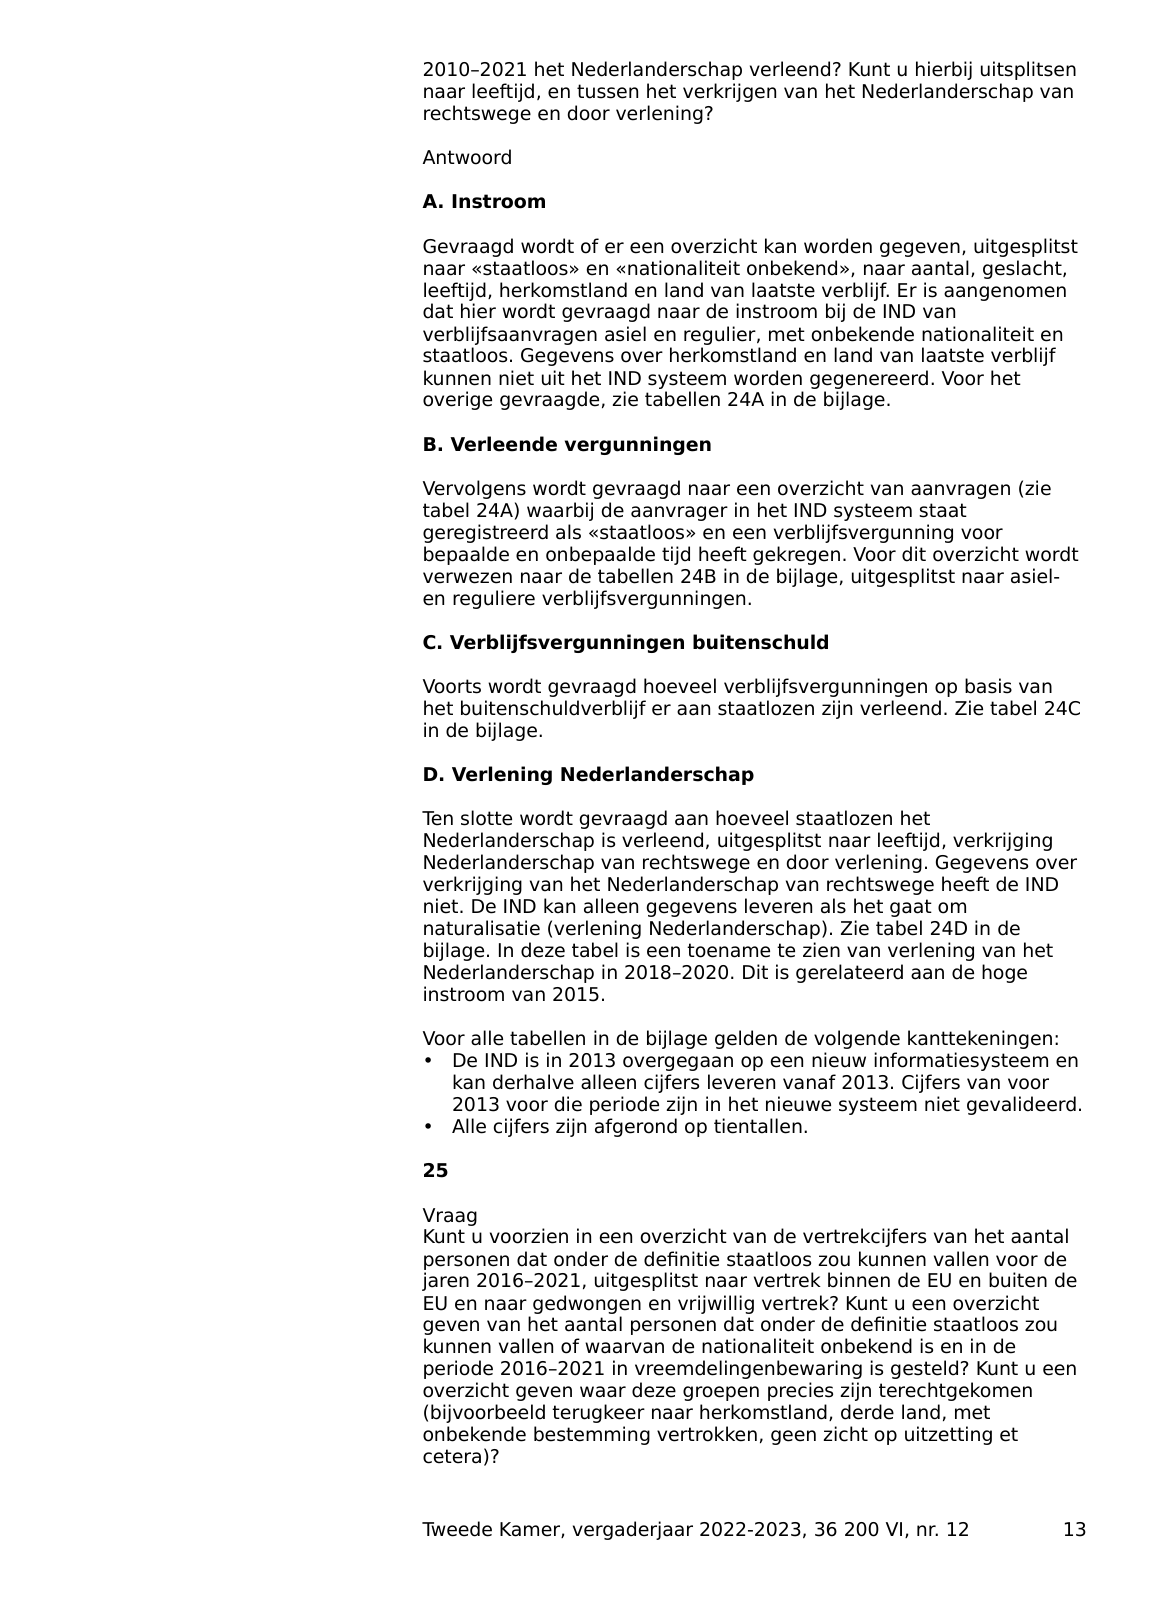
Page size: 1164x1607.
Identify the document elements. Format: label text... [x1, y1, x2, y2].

subtitle 25 [422, 1160, 1087, 1182]
subtitle C. Verblijfsvergunningen buitenschuld [422, 632, 1087, 654]
text Kunt u voorzien in een overzicht van de vertrekcijfers van het aantal personen dat onder de definitie staatloos zou kunnen vallen voor de jaren 2016–2021, uitgesplitst naar vertrek binnen de EU en buiten de EU en naar gedwongen en vrijwillig vertrek? Kunt u een overzicht geven van het aantal personen dat onder de definitie staatloos zou kunnen vallen of waarvan de nationaliteit onbekend is en in de periode 2016–2021 in vreemdelingenbewaring is gesteld? Kunt u een overzicht geven waar deze groepen precies zijn terechtgekomen (bijvoorbeeld terugkeer naar herkomstland, derde land, met onbekende bestemming vertrokken, geen zicht op uitzetting et cetera)? [422, 1226, 1087, 1468]
text • Alle cijfers zijn afgerond op tientallen. [422, 1116, 1087, 1138]
text Gevraagd wordt of er een overzicht kan worden gegeven, uitgesplitst naar «staatloos» en «nationaliteit onbekend», naar aantal, geslacht, leeftijd, herkomstland en land van laatste verblijf. Er is aangenomen dat hier wordt gevraagd naar de instroom bij de IND van verblijfsaanvragen asiel en regulier, met onbekende nationaliteit en staatloos. Gegevens over herkomstland en land van laatste verblijf kunnen niet uit het IND systeem worden gegenereerd. Voor het overige gevraagde, zie tabellen 24A in de bijlage. [422, 236, 1087, 411]
text Ten slotte wordt gevraagd aan hoeveel staatlozen het Nederlanderschap is verleend, uitgesplitst naar leeftijd, verkrijging Nederlanderschap van rechtswege en door verlening. Gegevens over verkrijging van het Nederlanderschap van rechtswege heeft de IND niet. De IND kan alleen gegevens leveren als het gaat om naturalisatie (verlening Nederlanderschap). Zie tabel 24D in de bijlage. In deze tabel is een toename te zien van verlening van het Nederlanderschap in 2018–2020. Dit is gerelateerd aan de hoge instroom van 2015. [422, 808, 1087, 1006]
subtitle B. Verleende vergunningen [422, 433, 1087, 456]
text Voor alle tabellen in de bijlage gelden de volgende kanttekeningen: [422, 1028, 1087, 1050]
text Vraag [422, 1204, 1087, 1226]
subtitle D. Verlening Nederlanderschap [422, 764, 1087, 786]
text • De IND is in 2013 overgegaan op een nieuw informatiesysteem en kan derhalve alleen cijfers leveren vanaf 2013. Cijfers van voor 2013 voor die periode zijn in het nieuwe systeem niet gevalideerd. [422, 1050, 1087, 1116]
text Antwoord [422, 147, 1087, 169]
text Vervolgens wordt gevraagd naar een overzicht van aanvragen (zie tabel 24A) waarbij de aanvrager in het IND systeem staat geregistreerd als «staatloos» en een verblijfsvergunning voor bepaalde en onbepaalde tijd heeft gekregen. Voor dit overzicht wordt verwezen naar de tabellen 24B in de bijlage, uitgesplitst naar asiel- en reguliere verblijfsvergunningen. [422, 478, 1087, 609]
text 2010–2021 het Nederlanderschap verleend? Kunt u hierbij uitsplitsen naar leeftijd, en tussen het verkrijgen van het Nederlanderschap van rechtswege en door verlening? [422, 59, 1087, 125]
subtitle A. Instroom [422, 191, 1087, 213]
text Voorts wordt gevraagd hoeveel verblijfsvergunningen op basis van het buitenschuldverblijf er aan staatlozen zijn verleend. Zie tabel 24C in de bijlage. [422, 676, 1087, 742]
